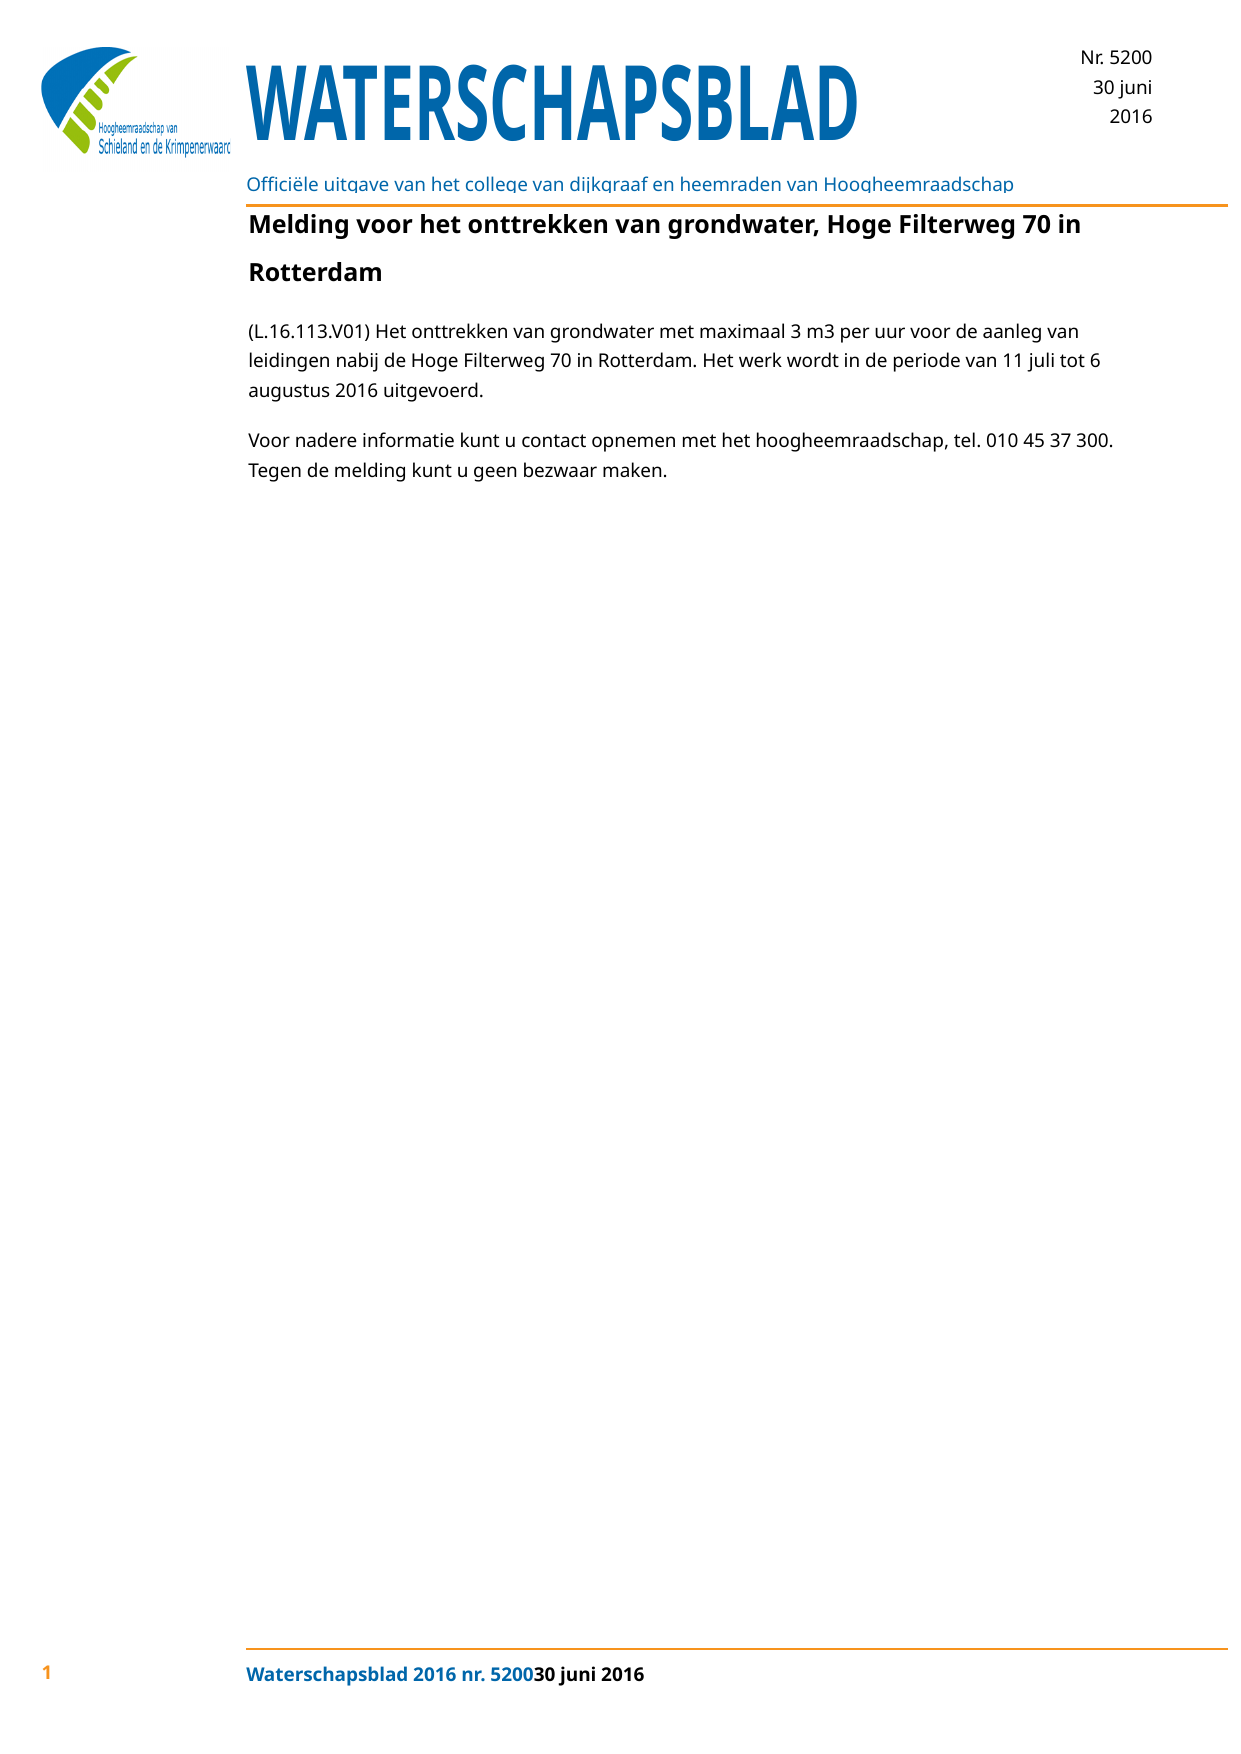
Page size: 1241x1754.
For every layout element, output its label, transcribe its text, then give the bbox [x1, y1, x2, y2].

text Melding voor het onttrekken van grondwater, Hoge Filterweg 70 in Rotterdam [248, 207, 1152, 288]
text (L.16.113.V01) Het onttrekken van grondwater met maximaal 3 m3 per uur voor de aanleg van leidingen nabij de Hoge Filterweg 70 in Rotterdam. Het werk wordt in de periode van 11 juli tot 6 augustus 2016 uitgevoerd. [248, 318, 1152, 403]
picture [41, 47, 231, 172]
text Voor nadere informatie kunt u contact opnemen met het hoogheemraadschap, tel. 010 45 37 300. Tegen de melding kunt u geen bezwaar maken. [248, 427, 1152, 483]
